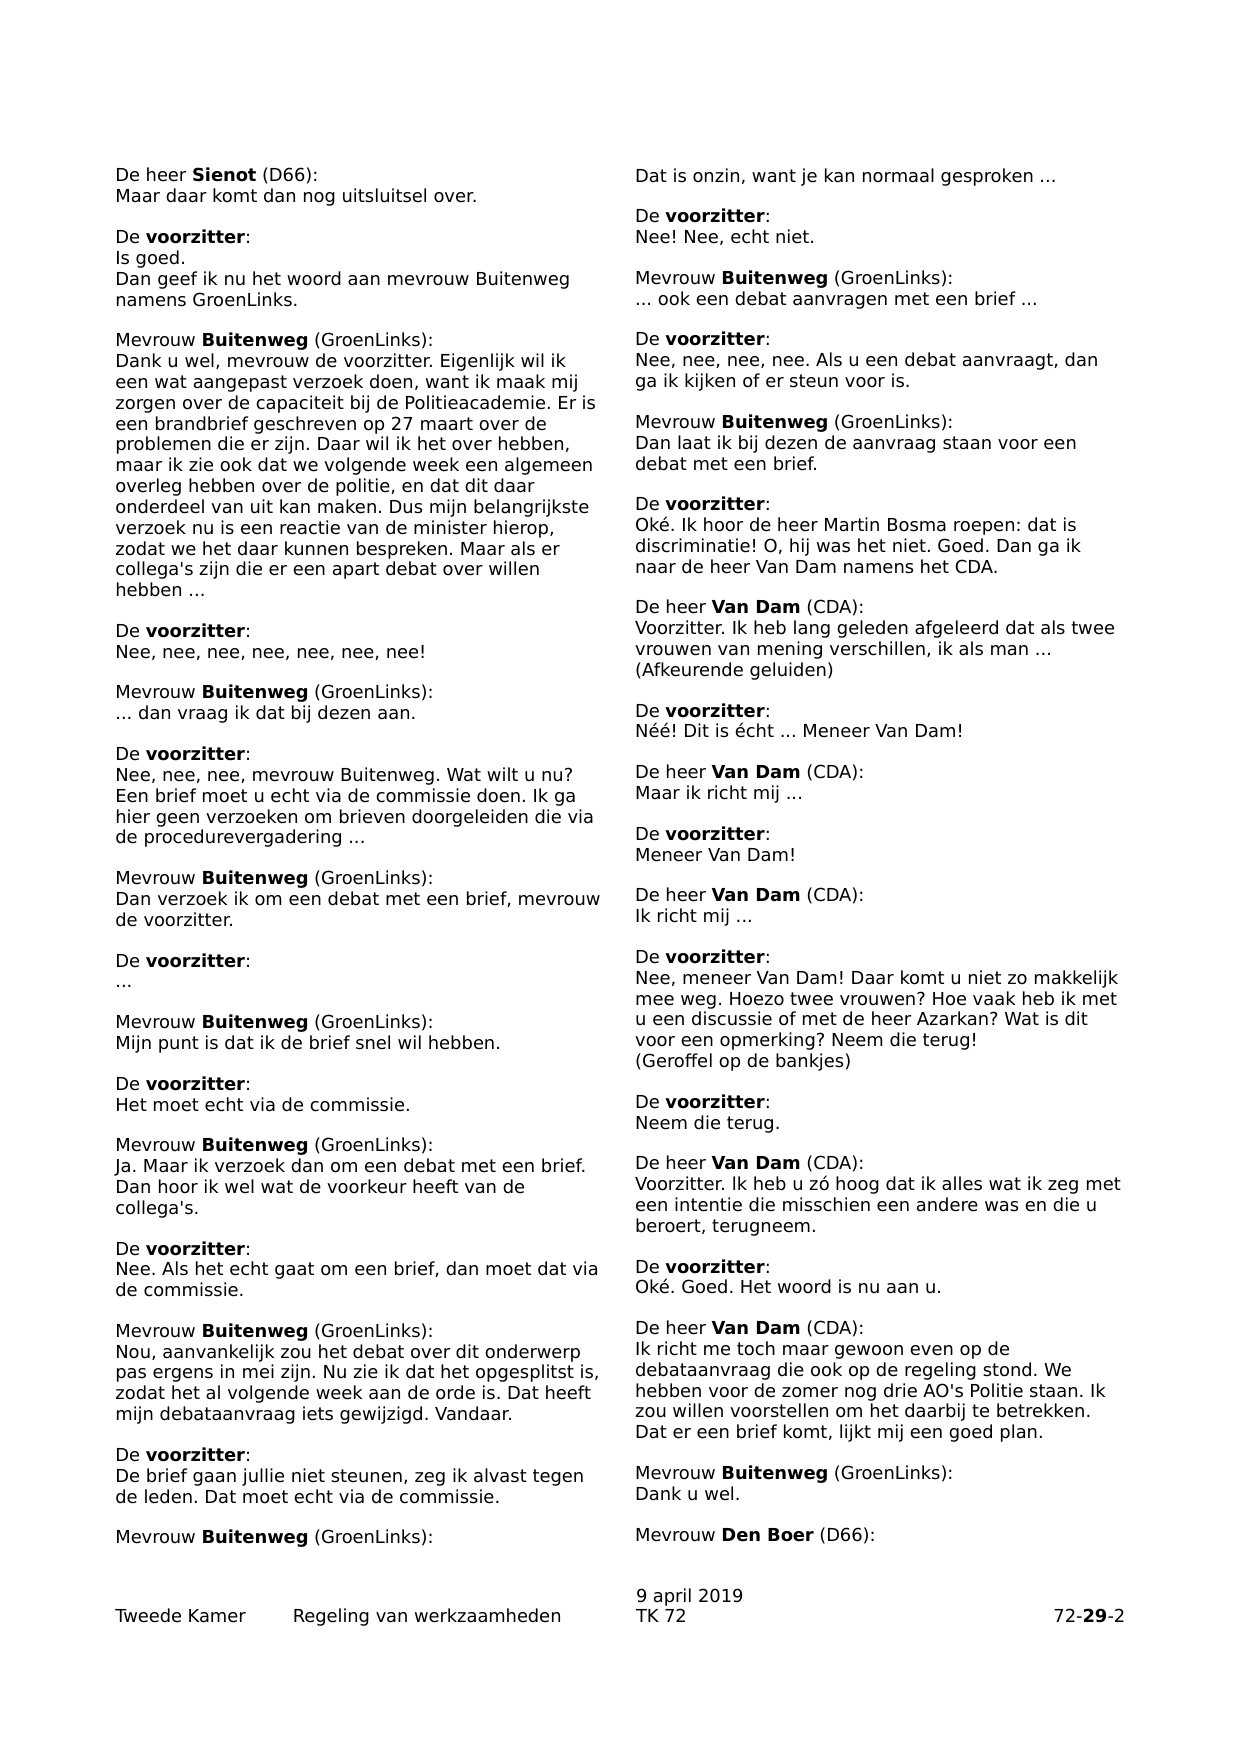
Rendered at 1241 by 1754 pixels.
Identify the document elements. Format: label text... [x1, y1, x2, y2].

text De heer Van Dam (CDA): [635, 597, 1125, 618]
text Voorzitter. lk heb u zó hoog dat ik alles wat ik zeg met een intentie die misschien een andere was en die u beroert, terugneem. [635, 1174, 1125, 1236]
text Neem die terug. [635, 1112, 1125, 1133]
text De voorzitter: [115, 1073, 605, 1094]
text Mevrouw Buitenweg (GroenLinks): [115, 868, 605, 889]
text Oké. Ik hoor de heer Martin Bosma roepen: dat is discriminatie! O, hij was het niet. Goed. Dan ga ik naar de heer Van Dam namens het CDA. [635, 515, 1125, 577]
text De voorzitter: [115, 621, 605, 642]
text De heer Van Dam (CDA): [635, 1153, 1125, 1174]
text Voorzitter. Ik heb lang geleden afgeleerd dat als twee vrouwen van mening verschillen, ik als man ... [635, 618, 1125, 660]
text De voorzitter: [115, 227, 605, 248]
text De voorzitter: [115, 1445, 605, 1466]
text De voorzitter: [635, 947, 1125, 967]
text Mevrouw Buitenweg (GroenLinks): [115, 682, 605, 703]
text Nee, nee, nee, nee, nee, nee, nee! [115, 642, 605, 662]
text De heer Van Dam (CDA): [635, 1318, 1125, 1339]
text Ja. Maar ik verzoek dan om een debat met een brief. Dan hoor ik wel wat de voorkeur heeft van de collega's. [115, 1156, 605, 1218]
text De heer Van Dam (CDA): [635, 885, 1125, 906]
text De voorzitter: [635, 701, 1125, 721]
text Mevrouw Buitenweg (GroenLinks): [635, 412, 1125, 432]
text Nee, meneer Van Dam! Daar komt u niet zo makkelijk mee weg. Hoezo twee vrouwen? Hoe vaak heb ik met u een discussie of met de heer Azarkan? Wat is dit voor een opmerking? Neem die terug! [635, 967, 1125, 1051]
text De voorzitter: [635, 206, 1125, 227]
text Mevrouw Den Boer (D66): [635, 1524, 1125, 1545]
text De voorzitter: [635, 824, 1125, 844]
text Mevrouw Buitenweg (GroenLinks): [115, 330, 605, 351]
text (Geroffel op de bankjes) [635, 1051, 1125, 1072]
text Mevrouw Buitenweg (GroenLinks): [115, 1527, 605, 1548]
text De voorzitter: [635, 1256, 1125, 1277]
text ... [115, 971, 605, 992]
text Mevrouw Buitenweg (GroenLinks): [115, 1135, 605, 1156]
text Dan verzoek ik om een debat met een brief, mevrouw de voorzitter. [115, 889, 605, 930]
text De voorzitter: [635, 1092, 1125, 1112]
text (Afkeurende geluiden) [635, 660, 1125, 681]
text Dan laat ik bij dezen de aanvraag staan voor een debat met een brief. [635, 432, 1125, 474]
text De voorzitter: [115, 1238, 605, 1259]
text De heer Van Dam (CDA): [635, 762, 1125, 783]
text Meneer Van Dam! [635, 844, 1125, 865]
text Dank u wel, mevrouw de voorzitter. Eigenlijk wil ik een wat aangepast verzoek doen, want ik maak mij zorgen over de capaciteit bij de Politieacademie. Er is een brandbrief geschreven op 27 maart over de problemen die er zijn. Daar wil ik het over hebben, maar ik zie ook dat we volgende week een algemeen overleg hebben over de politie, en dat dit daar onderdeel van uit kan maken. Dus mijn belangrijkste verzoek nu is een reactie van de minister hierop, zodat we het daar kunnen bespreken. Maar als er collega's zijn die er een apart debat over willen hebben ... [115, 351, 605, 601]
text De voorzitter: [635, 329, 1125, 350]
text Is goed. [115, 248, 605, 268]
text Nee, nee, nee, mevrouw Buitenweg. Wat wilt u nu? Een brief moet u echt via de commissie doen. Ik ga hier geen verzoeken om brieven doorgeleiden die via de procedurevergadering ... [115, 765, 605, 848]
text Ik richt mij ... [635, 906, 1125, 927]
text Oké. Goed. Het woord is nu aan u. [635, 1277, 1125, 1298]
text Mijn punt is dat ik de brief snel wil hebben. [115, 1033, 605, 1053]
text De voorzitter: [635, 494, 1125, 515]
text Mevrouw Buitenweg (GroenLinks): [115, 1012, 605, 1033]
text Het moet echt via de commissie. [115, 1094, 605, 1115]
text Nee, nee, nee, nee. Als u een debat aanvraagt, dan ga ik kijken of er steun voor is. [635, 350, 1125, 392]
text Nee. Als het echt gaat om een brief, dan moet dat via de commissie. [115, 1259, 605, 1301]
text De voorzitter: [115, 950, 605, 971]
text Mevrouw Buitenweg (GroenLinks): [635, 1463, 1125, 1484]
text Maar daar komt dan nog uitsluitsel over. [115, 186, 605, 207]
text Mevrouw Buitenweg (GroenLinks): [635, 268, 1125, 288]
text Nee! Nee, echt niet. [635, 227, 1125, 248]
text ... ook een debat aanvragen met een brief ... [635, 288, 1125, 309]
text Dank u wel. [635, 1484, 1125, 1504]
text De heer Sienot (D66): [115, 165, 605, 186]
text Mevrouw Buitenweg (GroenLinks): [115, 1321, 605, 1341]
text ... dan vraag ik dat bij dezen aan. [115, 703, 605, 724]
text Dan geef ik nu het woord aan mevrouw Buitenweg namens GroenLinks. [115, 268, 605, 310]
text De brief gaan jullie niet steunen, zeg ik alvast tegen de leden. Dat moet echt via de commissie. [115, 1466, 605, 1507]
text Ik richt me toch maar gewoon even op de debataanvraag die ook op de regeling stond. We hebben voor de zomer nog drie AO's Politie staan. Ik zou willen voorstellen om het daarbij te betrekken. Dat er een brief komt, lijkt mij een goed plan. [635, 1339, 1125, 1443]
text Néé! Dit is écht ... Meneer Van Dam! [635, 721, 1125, 742]
text Nou, aanvankelijk zou het debat over dit onderwerp pas ergens in mei zijn. Nu zie ik dat het opgesplitst is, zodat het al volgende week aan de orde is. Dat heeft mijn debataanvraag iets gewijzigd. Vandaar. [115, 1341, 605, 1425]
text De voorzitter: [115, 744, 605, 765]
text Dat is onzin, want je kan normaal gesproken ... [635, 165, 1125, 186]
text Maar ik richt mij ... [635, 783, 1125, 804]
